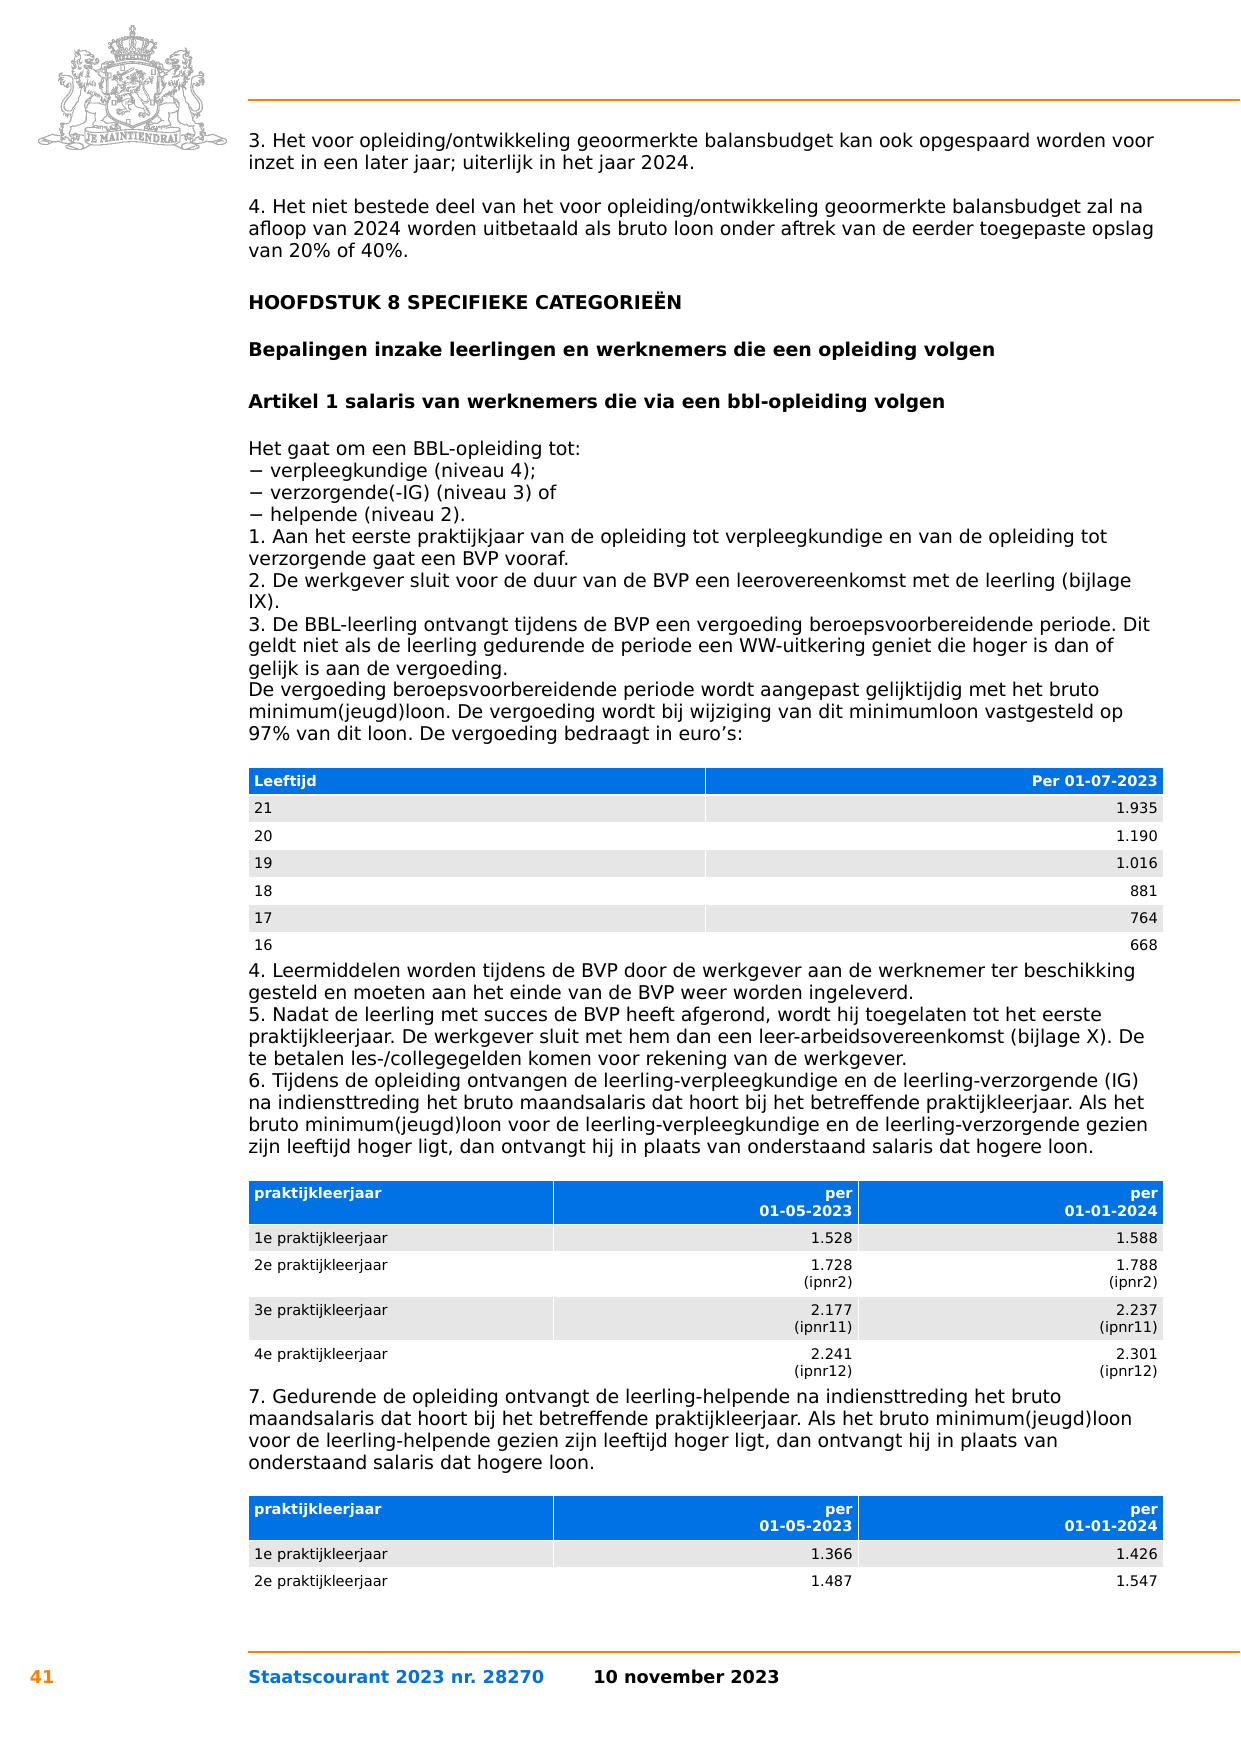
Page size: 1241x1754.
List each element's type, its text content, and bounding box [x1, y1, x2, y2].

table_header per 01-01-2024 [859, 1496, 1163, 1540]
table_cell 1.487 [554, 1568, 858, 1594]
text 1. Aan het eerste praktijkjaar van de opleiding tot verpleegkundige en van de opleiding tot verzorgende gaat een BVP vooraf. [248, 526, 1163, 569]
text − helpende (niveau 2). [248, 503, 1163, 526]
table_cell 16 [249, 933, 705, 959]
table_cell 1.935 [706, 796, 1163, 822]
table_cell 2.301 (ipnr12) [859, 1341, 1163, 1384]
text 6. Tijdens de opleiding ontvangen de leerling-verpleegkundige en de leerling-verzorgende (IG) na indiensttreding het bruto maandsalaris dat hoort bij het betreffende praktijkleerjaar. Als het bruto minimum(jeugd)loon voor de leerling-verpleegkundige en de leerling-verzorgende gezien zijn leeftijd hoger ligt, dan ontvangt hij in plaats van onderstaand salaris dat hogere loon. [248, 1070, 1163, 1158]
table_cell 1.016 [706, 850, 1163, 877]
table_cell 1.528 [554, 1225, 858, 1251]
subtitle Bepalingen inzake leerlingen en werknemers die een opleiding volgen [248, 339, 1163, 361]
table_cell 1.366 [554, 1541, 858, 1567]
text 4. Het niet bestede deel van het voor opleiding/ontwikkeling geoormerkte balansbudget zal na afloop van 2024 worden uitbetaald als bruto loon onder aftrek van de eerder toegepaste opslag van 20% of 40%. [248, 196, 1163, 262]
text Het gaat om een BBL-opleiding tot: [248, 438, 1163, 459]
table_cell 4e praktijkleerjaar [249, 1341, 553, 1384]
table_header per 01-05-2023 [554, 1181, 858, 1224]
table_cell 881 [706, 878, 1163, 904]
table_cell 2e praktijkleerjaar [249, 1568, 553, 1594]
table_cell 1.588 [859, 1225, 1163, 1251]
text De vergoeding beroepsvoorbereidende periode wordt aangepast gelijktijdig met het bruto minimum(jeugd)loon. De vergoeding wordt bij wijziging van dit minimumloon vastgesteld op 97% van dit loon. De vergoeding bedraagt in euro’s: [248, 679, 1163, 745]
table_cell 1e praktijkleerjaar [249, 1541, 553, 1567]
table_cell 21 [249, 796, 705, 822]
table_cell 18 [249, 878, 705, 904]
subtitle HOOFDSTUK 8 SPECIFIEKE CATEGORIEËN [248, 292, 1163, 314]
text 7. Gedurende de opleiding ontvangt de leerling-helpende na indiensttreding het bruto maandsalaris dat hoort bij het betreffende praktijkleerjaar. Als het bruto minimum(jeugd)loon voor de leerling-helpende gezien zijn leeftijd hoger ligt, dan ontvangt hij in plaats van onderstaand salaris dat hogere loon. [248, 1386, 1163, 1473]
table_header Per 01-07-2023 [706, 768, 1163, 794]
text 5. Nadat de leerling met succes de BVP heeft afgerond, wordt hij toegelaten tot het eerste praktijkleerjaar. De werkgever sluit met hem dan een leer-arbeidsovereenkomst (bijlage X). De te betalen les-/collegegelden komen voor rekening van de werkgever. [248, 1004, 1163, 1070]
text 3. Het voor opleiding/ontwikkeling geoormerkte balansbudget kan ook opgespaard worden voor inzet in een later jaar; uiterlijk in het jaar 2024. [248, 130, 1163, 174]
subtitle Artikel 1 salaris van werknemers die via een bbl-opleiding volgen [248, 391, 1163, 413]
table_cell 2.241 (ipnr12) [554, 1341, 858, 1384]
table_cell 1.190 [706, 823, 1163, 849]
text 4. Leermiddelen worden tijdens de BVP door de werkgever aan de werknemer ter beschikking gesteld en moeten aan het einde van de BVP weer worden ingeleverd. [248, 960, 1163, 1004]
table_header per 01-05-2023 [554, 1496, 858, 1540]
table_cell 1.788 (ipnr2) [859, 1253, 1163, 1296]
table_cell 17 [249, 905, 705, 932]
table_cell 1.547 [859, 1568, 1163, 1594]
text − verpleegkundige (niveau 4); [248, 459, 1163, 482]
table_cell 764 [706, 905, 1163, 932]
table_cell 2.237 (ipnr11) [859, 1297, 1163, 1340]
text 2. De werkgever sluit voor de duur van de BVP een leerovereenkomst met de leerling (bijlage IX). [248, 569, 1163, 613]
table_cell 1e praktijkleerjaar [249, 1225, 553, 1251]
table_cell 2e praktijkleerjaar [249, 1253, 553, 1296]
table_header per 01-01-2024 [859, 1181, 1163, 1224]
table_header praktijkleerjaar [249, 1181, 553, 1224]
table_cell 668 [706, 933, 1163, 959]
text 3. De BBL-leerling ontvangt tijdens de BVP een vergoeding beroepsvoorbereidende periode. Dit geldt niet als de leerling gedurende de periode een WW-uitkering geniet die hoger is dan of gelijk is aan de vergoeding. [248, 613, 1163, 679]
table_header praktijkleerjaar [249, 1496, 553, 1540]
table_cell 2.177 (ipnr11) [554, 1297, 858, 1340]
table_cell 1.728 (ipnr2) [554, 1253, 858, 1296]
table_cell 1.426 [859, 1541, 1163, 1567]
table_cell 19 [249, 850, 705, 877]
table_header Leeftijd [249, 768, 705, 794]
table_cell 3e praktijkleerjaar [249, 1297, 553, 1340]
table_cell 20 [249, 823, 705, 849]
picture [38, 25, 227, 150]
text − verzorgende(-IG) (niveau 3) of [248, 482, 1163, 503]
